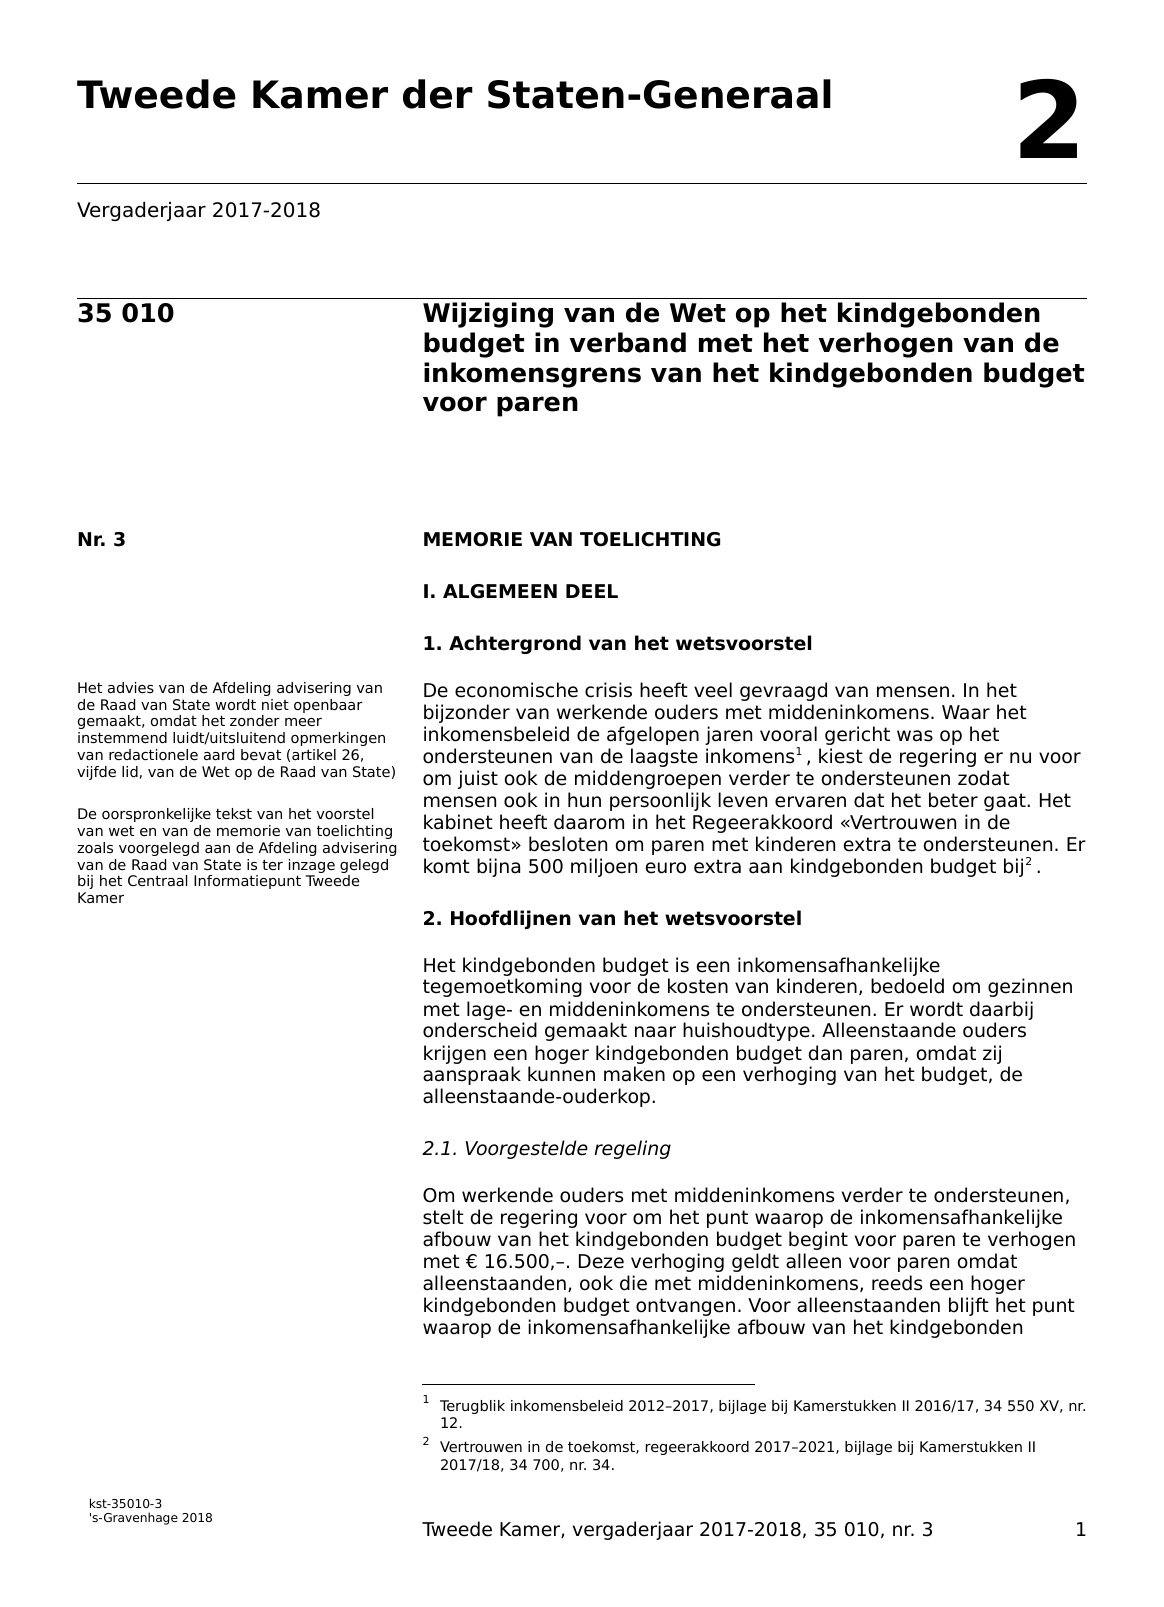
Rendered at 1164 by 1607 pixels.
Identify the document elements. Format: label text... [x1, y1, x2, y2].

text Om werkende ouders met middeninkomens verder te ondersteunen, stelt de regering voor om het punt waarop de inkomensafhankelijke afbouw van het kindgebonden budget begint voor paren te verhogen met € 16.500,–. Deze verhoging geldt alleen voor paren omdat alleenstaanden, ook die met middeninkomens, reeds een hoger kindgebonden budget ontvangen. Voor alleenstaanden blijft het punt waarop de inkomensafhankelijke afbouw van het kindgebonden [422, 1185, 1087, 1339]
subtitle 2. Hoofdlijnen van het wetsvoorstel [422, 907, 1087, 929]
text kst-35010-3 [88, 1497, 323, 1511]
subtitle Nr. 3 MEMORIE VAN TOELICHTING [77, 529, 1087, 551]
text 's-Gravenhage 2018 [88, 1511, 323, 1525]
table_header Tweede Kamer der Staten-Generaal [77, 59, 886, 183]
text De oorspronkelijke tekst van het voorstel van wet en van de memorie van toelichting zoals voorgelegd aan de Afdeling advisering van de Raad van State is ter inzage gelegd bij het Centraal Informatiepunt Tweede Kamer [77, 806, 399, 907]
subtitle 35 010 Wijziging van de Wet op het kindgebonden budget in verband met het verhogen van de inkomensgrens van het kindgebonden budget voor paren [77, 299, 1087, 418]
subtitle 2.1. Voorgestelde regeling [422, 1138, 1087, 1160]
text Het advies van de Afdeling advisering van de Raad van State wordt niet openbaar gemaakt, omdat het zonder meer instemmend luidt/uitsluitend opmerkingen van redactionele aard bevat (artikel 26, vijfde lid, van de Wet op de Raad van State) [77, 680, 399, 781]
text Het kindgebonden budget is een inkomensafhankelijke tegemoetkoming voor de kosten van kinderen, bedoeld om gezinnen met lage- en middeninkomens te ondersteunen. Er wordt daarbij onderscheid gemaakt naar huishoudtype. Alleenstaande ouders krijgen een hoger kindgebonden budget dan paren, omdat zij aanspraak kunnen maken op een verhoging van het budget, de alleenstaande-ouderkop. [422, 954, 1087, 1108]
text Vertrouwen in de toekomst, regeerakkoord 2017–2021, bijlage bij Kamerstukken II 2017/18, 34 700, nr. 34. [422, 1435, 1087, 1474]
subtitle 1. Achtergrond van het wetsvoorstel [422, 633, 1087, 655]
subtitle I. ALGEMEEN DEEL [422, 581, 1087, 603]
text De economische crisis heeft veel gevraagd van mensen. In het bijzonder van werkende ouders met middeninkomens. Waar het inkomensbeleid de afgelopen jaren vooral gericht was op het ondersteunen van de laagste inkomens, kiest de regering er nu voor om juist ook de middengroepen verder te ondersteunen zodat mensen ook in hun persoonlijk leven ervaren dat het beter gaat. Het kabinet heeft daarom in het Regeerakkoord «Vertrouwen in de toekomst» besloten om paren met kinderen extra te ondersteunen. Er komt bijna 500 miljoen euro extra aan kindgebonden budget bij. [422, 680, 1087, 877]
text Terugblik inkomensbeleid 2012–2017, bijlage bij Kamerstukken II 2016/17, 34 550 XV, nr. 12. [422, 1393, 1087, 1432]
table_header 2 [886, 59, 1087, 183]
table_cell Vergaderjaar 2017-2018 [77, 184, 1087, 298]
